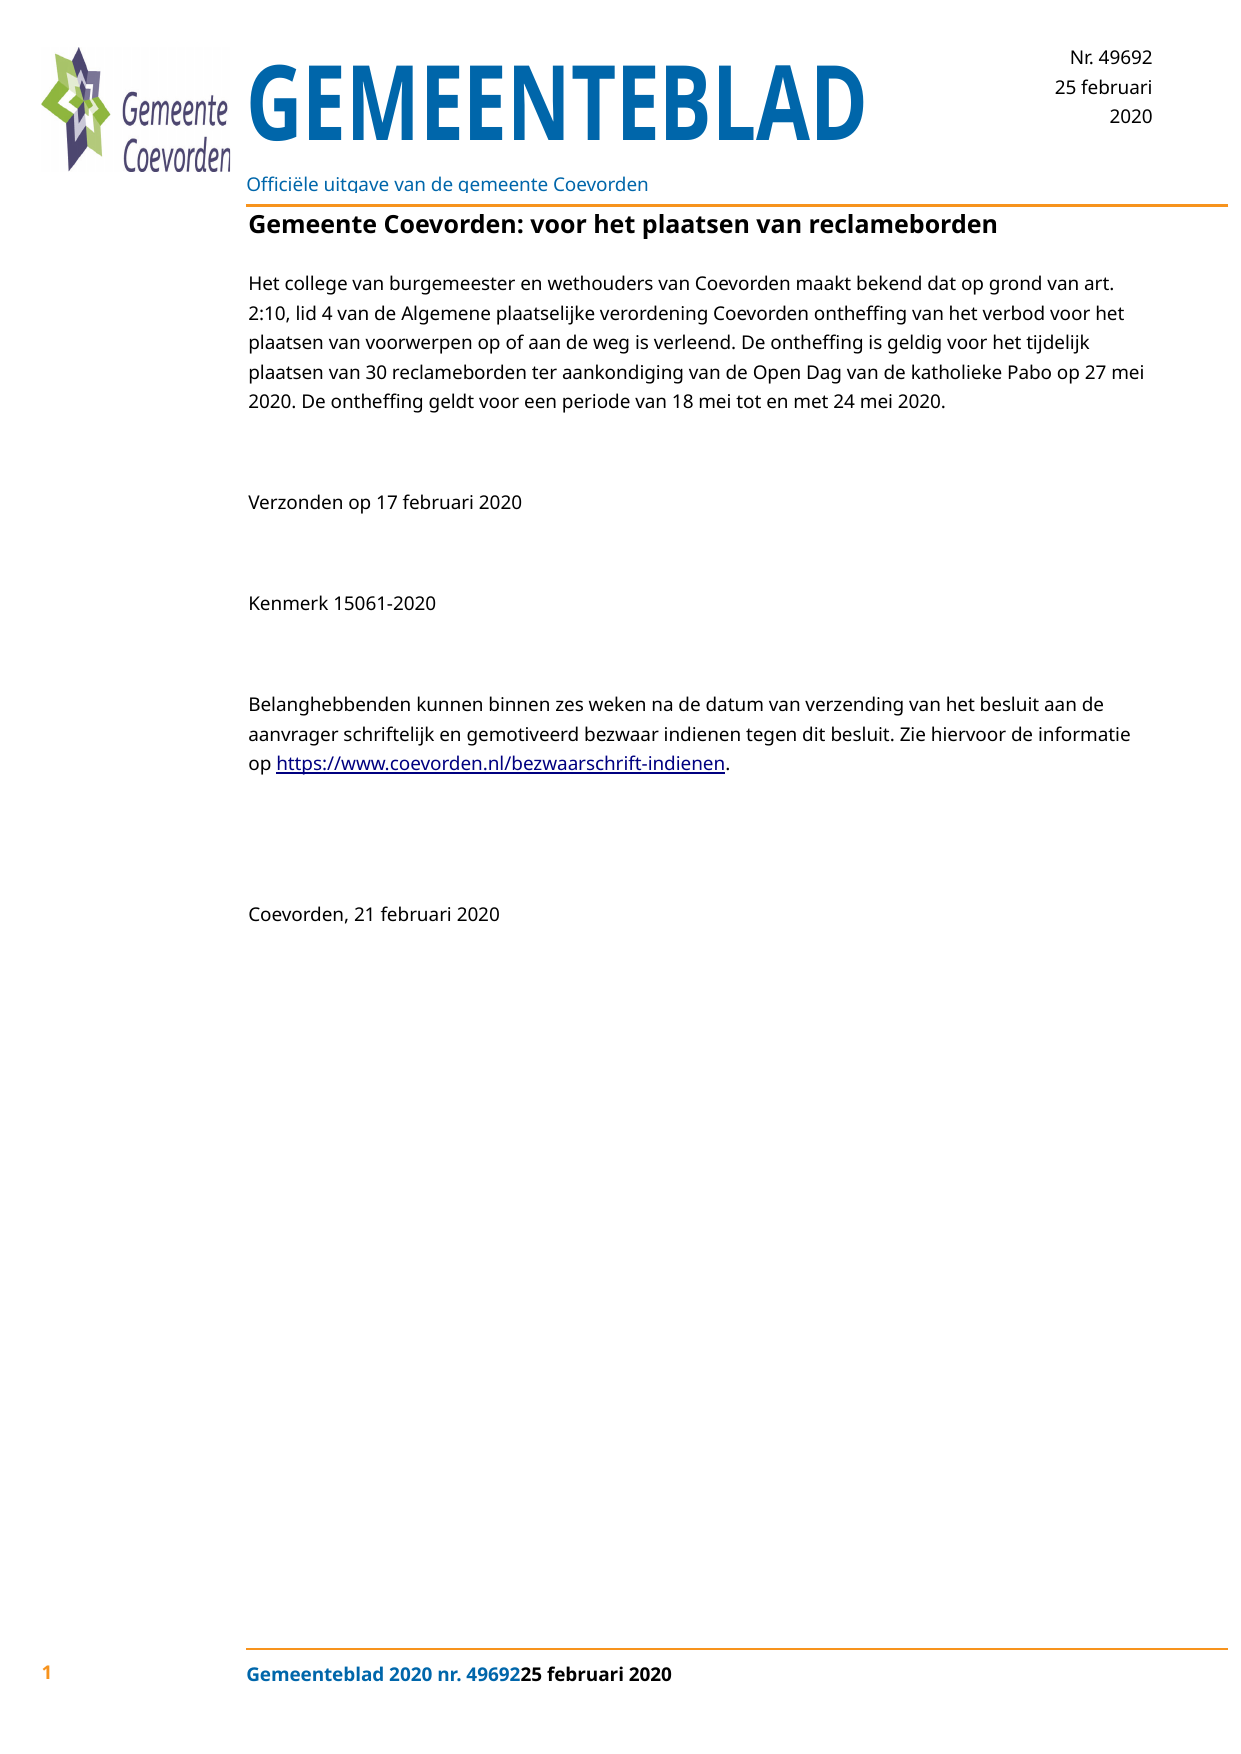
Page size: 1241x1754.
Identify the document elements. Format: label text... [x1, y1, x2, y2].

text Het college van burgemeester en wethouders van Coevorden maakt bekend dat op grond van art. 2:10, lid 4 van de Algemene plaatselijke verordening Coevorden ontheffing van het verbod voor het plaatsen van voorwerpen op of aan de weg is verleend. De ontheffing is geldig voor het tijdelijk plaatsen van 30 reclameborden ter aankondiging van de Open Dag van de katholieke Pabo op 27 mei 2020. De ontheffing geldt voor een periode van 18 mei tot en met 24 mei 2020. [248, 270, 1152, 414]
text Belanghebbenden kunnen binnen zes weken na de datum van verzending van het besluit aan de aanvrager schriftelijk en gemotiveerd bezwaar indienen tegen dit besluit. Zie hiervoor de informatie op https://www.coevorden.nl/bezwaarschrift-indienen. [248, 691, 1152, 776]
picture [41, 47, 231, 172]
text Verzonden op 17 februari 2020 [248, 489, 1152, 515]
text Gemeente Coevorden: voor het plaatsen van reclameborden [248, 207, 1152, 241]
text Kenmerk 15061-2020 [248, 590, 1152, 616]
text Coevorden, 21 februari 2020 [248, 902, 1152, 927]
